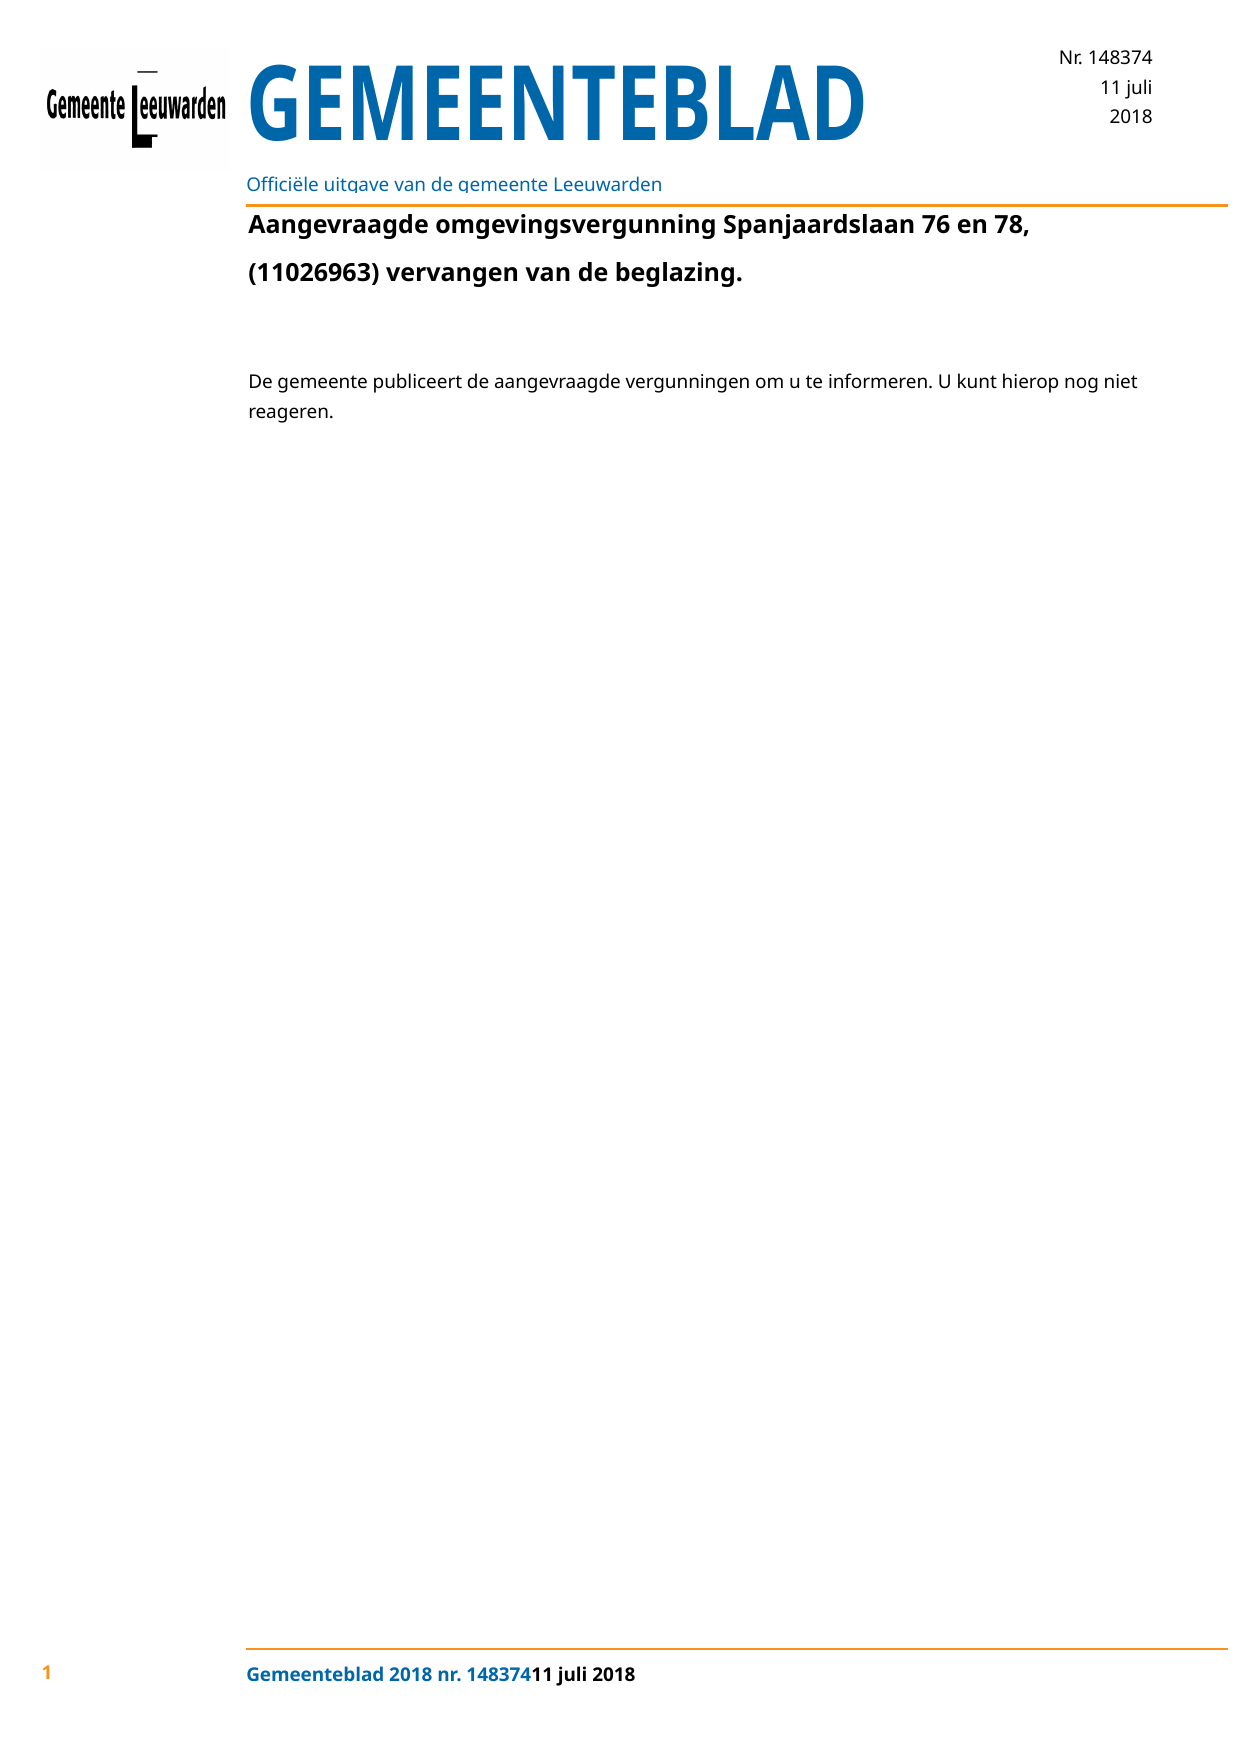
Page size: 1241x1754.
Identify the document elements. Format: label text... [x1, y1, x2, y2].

picture [41, 47, 231, 172]
text De gemeente publiceert de aangevraagde vergunningen om u te informeren. U kunt hierop nog niet reageren. [248, 368, 1152, 424]
text Aangevraagde omgevingsvergunning Spanjaardslaan 76 en 78, (11026963) vervangen van de beglazing. [248, 207, 1152, 288]
